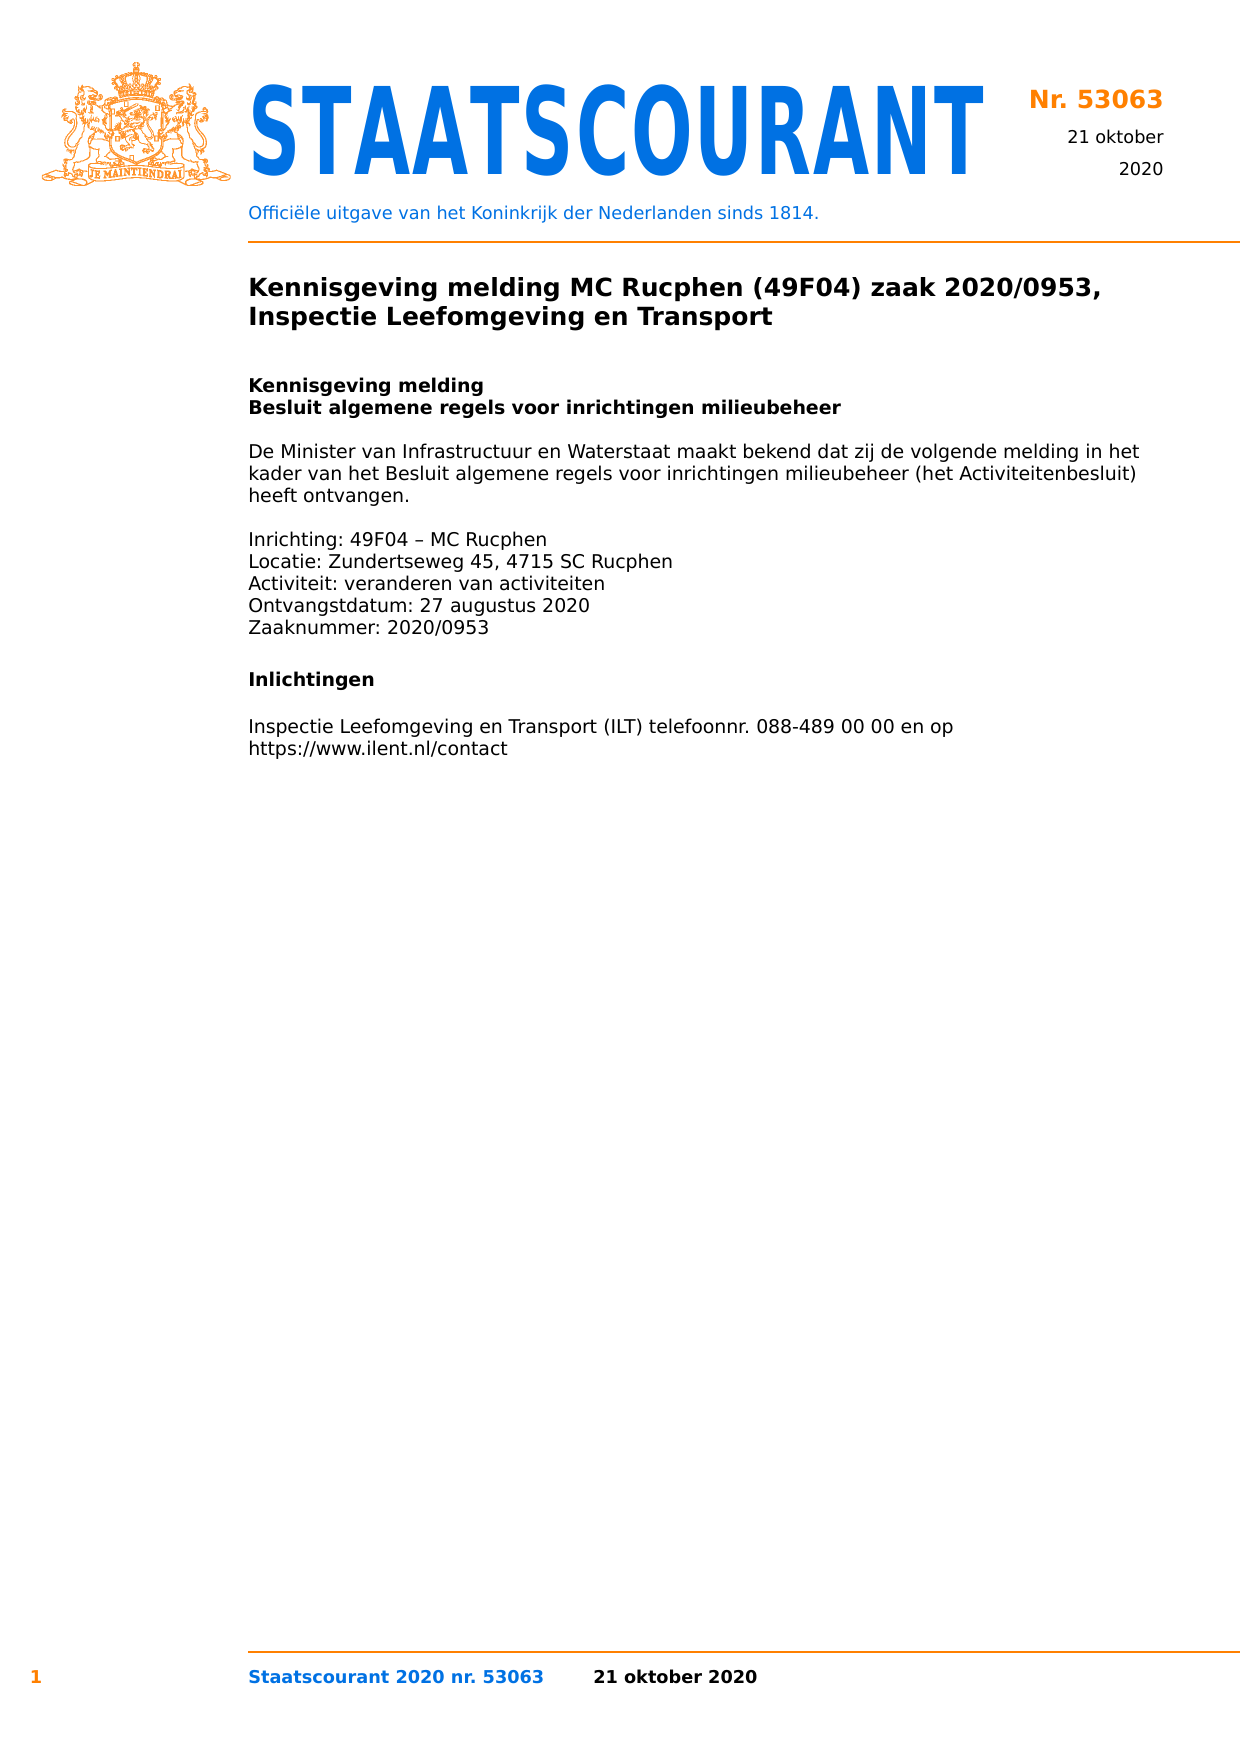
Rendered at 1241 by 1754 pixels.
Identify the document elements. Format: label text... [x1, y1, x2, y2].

text Besluit algemene regels voor inrichtingen milieubeheer [248, 397, 1163, 419]
text Zaaknummer: 2020/0953 [248, 617, 1163, 639]
table_header [25, 62, 248, 241]
text Activiteit: veranderen van activiteiten [248, 573, 1163, 595]
table_header STAATSCOURANT [248, 62, 998, 203]
text Ontvangstdatum: 27 augustus 2020 [248, 595, 1163, 617]
table_cell Officiële uitgave van het Koninkrijk der Nederlanden sinds 1814. [248, 203, 1240, 241]
text Kennisgeving melding [248, 375, 1163, 397]
picture [41, 62, 231, 186]
table_cell 21 oktober [998, 121, 1240, 153]
table_header Nr. 53063 [998, 62, 1240, 121]
text Inspectie Leefomgeving en Transport (ILT) telefoonnr. 088-489 00 00 en op https://www.ilent.nl/contact [248, 716, 1163, 759]
table_cell 2020 [998, 153, 1240, 203]
subtitle Inlichtingen [248, 669, 1163, 691]
subtitle Kennisgeving melding MC Rucphen (49F04) zaak 2020/0953, Inspectie Leefomgeving en Transport [248, 273, 1163, 331]
text De Minister van Infrastructuur en Waterstaat maakt bekend dat zij de volgende melding in het kader van het Besluit algemene regels voor inrichtingen milieubeheer (het Activiteitenbesluit) heeft ontvangen. [248, 441, 1163, 507]
text Locatie: Zundertseweg 45, 4715 SC Rucphen [248, 551, 1163, 573]
text Inrichting: 49F04 – MC Rucphen [248, 529, 1163, 551]
